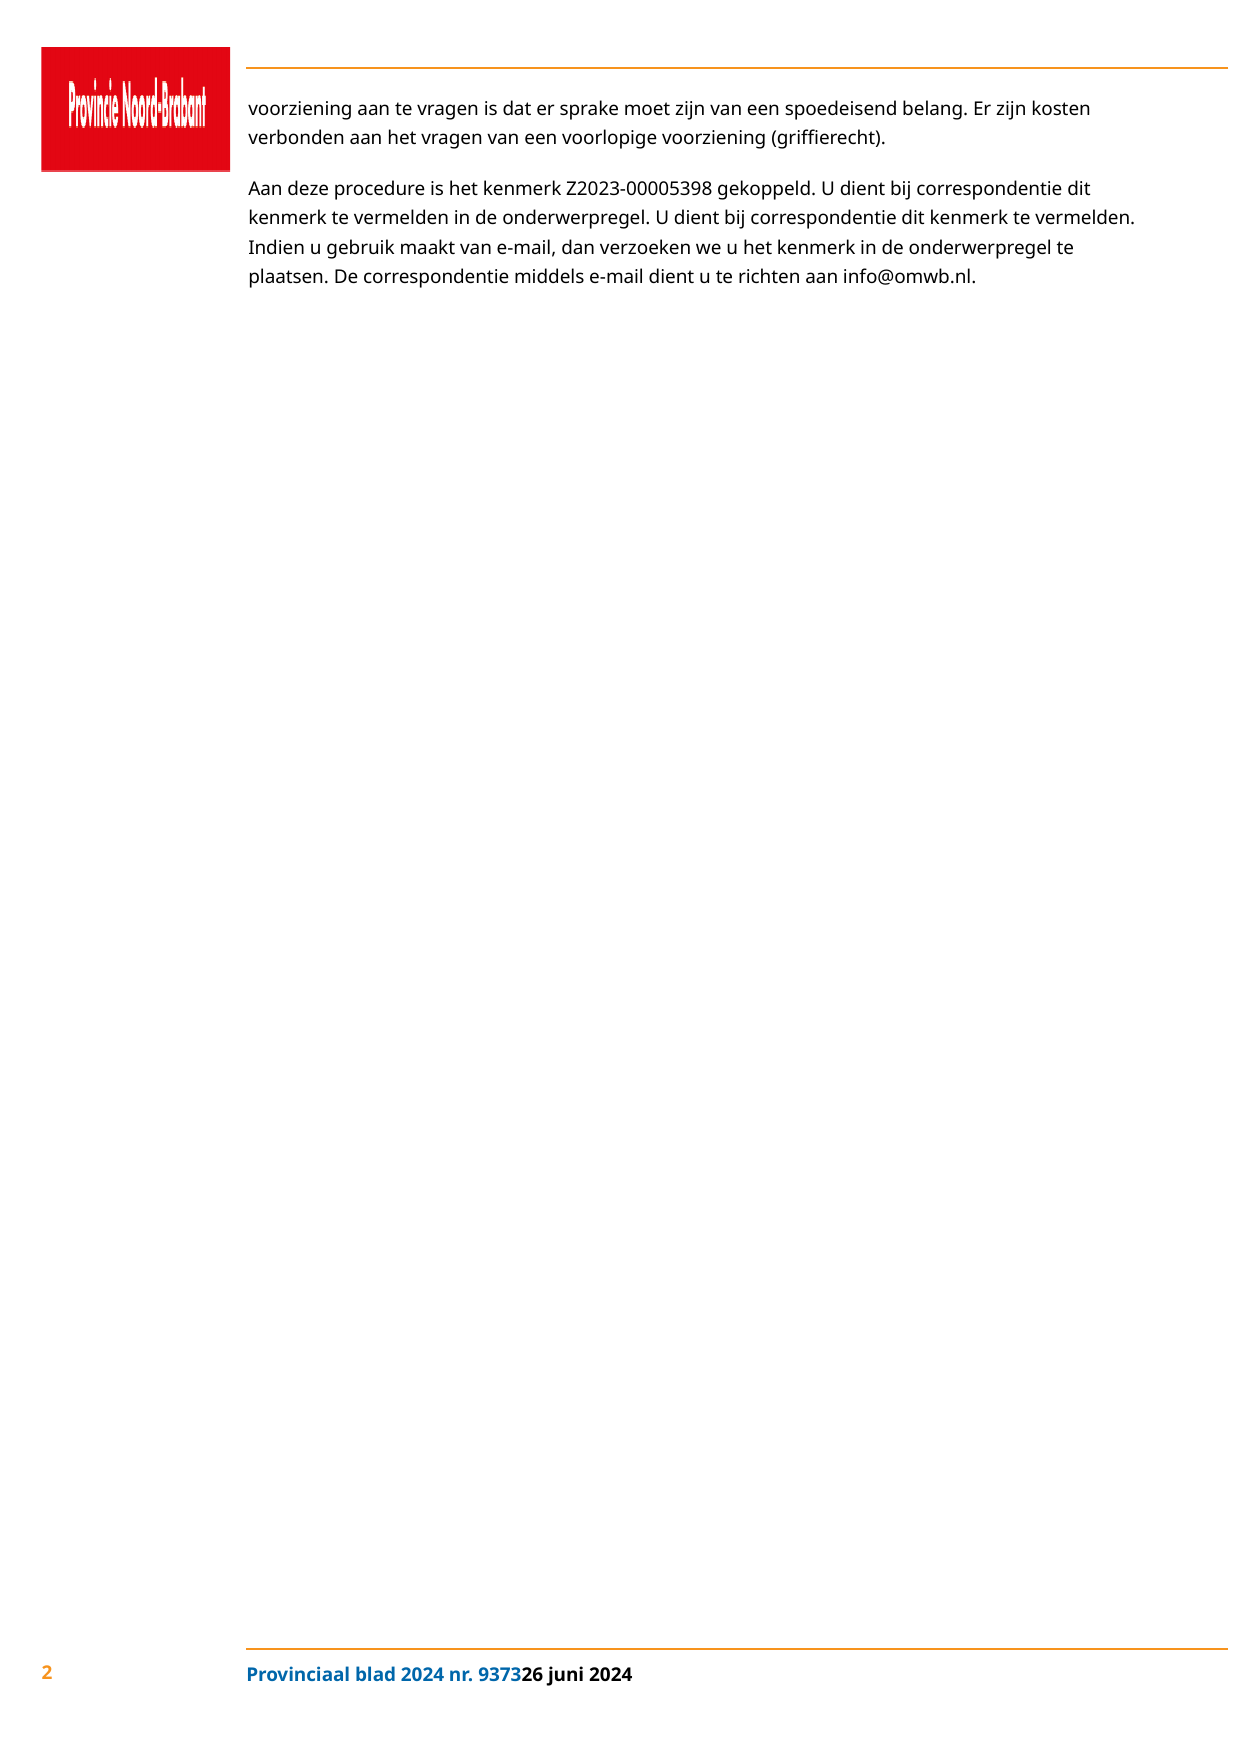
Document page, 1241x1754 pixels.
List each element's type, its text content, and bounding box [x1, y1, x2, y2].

text voorziening aan te vragen is dat er sprake moet zijn van een spoedeisend belang. Er zijn kosten verbonden aan het vragen van een voorlopige voorziening (griffierecht). [248, 95, 1152, 150]
picture [41, 47, 231, 172]
text Aan deze procedure is het kenmerk Z2023-00005398 gekoppeld. U dient bij correspondentie dit kenmerk te vermelden in de onderwerpregel. U dient bij correspondentie dit kenmerk te vermelden. Indien u gebruik maakt van e-mail, dan verzoeken we u het kenmerk in de onderwerpregel te plaatsen. De correspondentie middels e-mail dient u te richten aan info@omwb.nl. [248, 175, 1152, 289]
